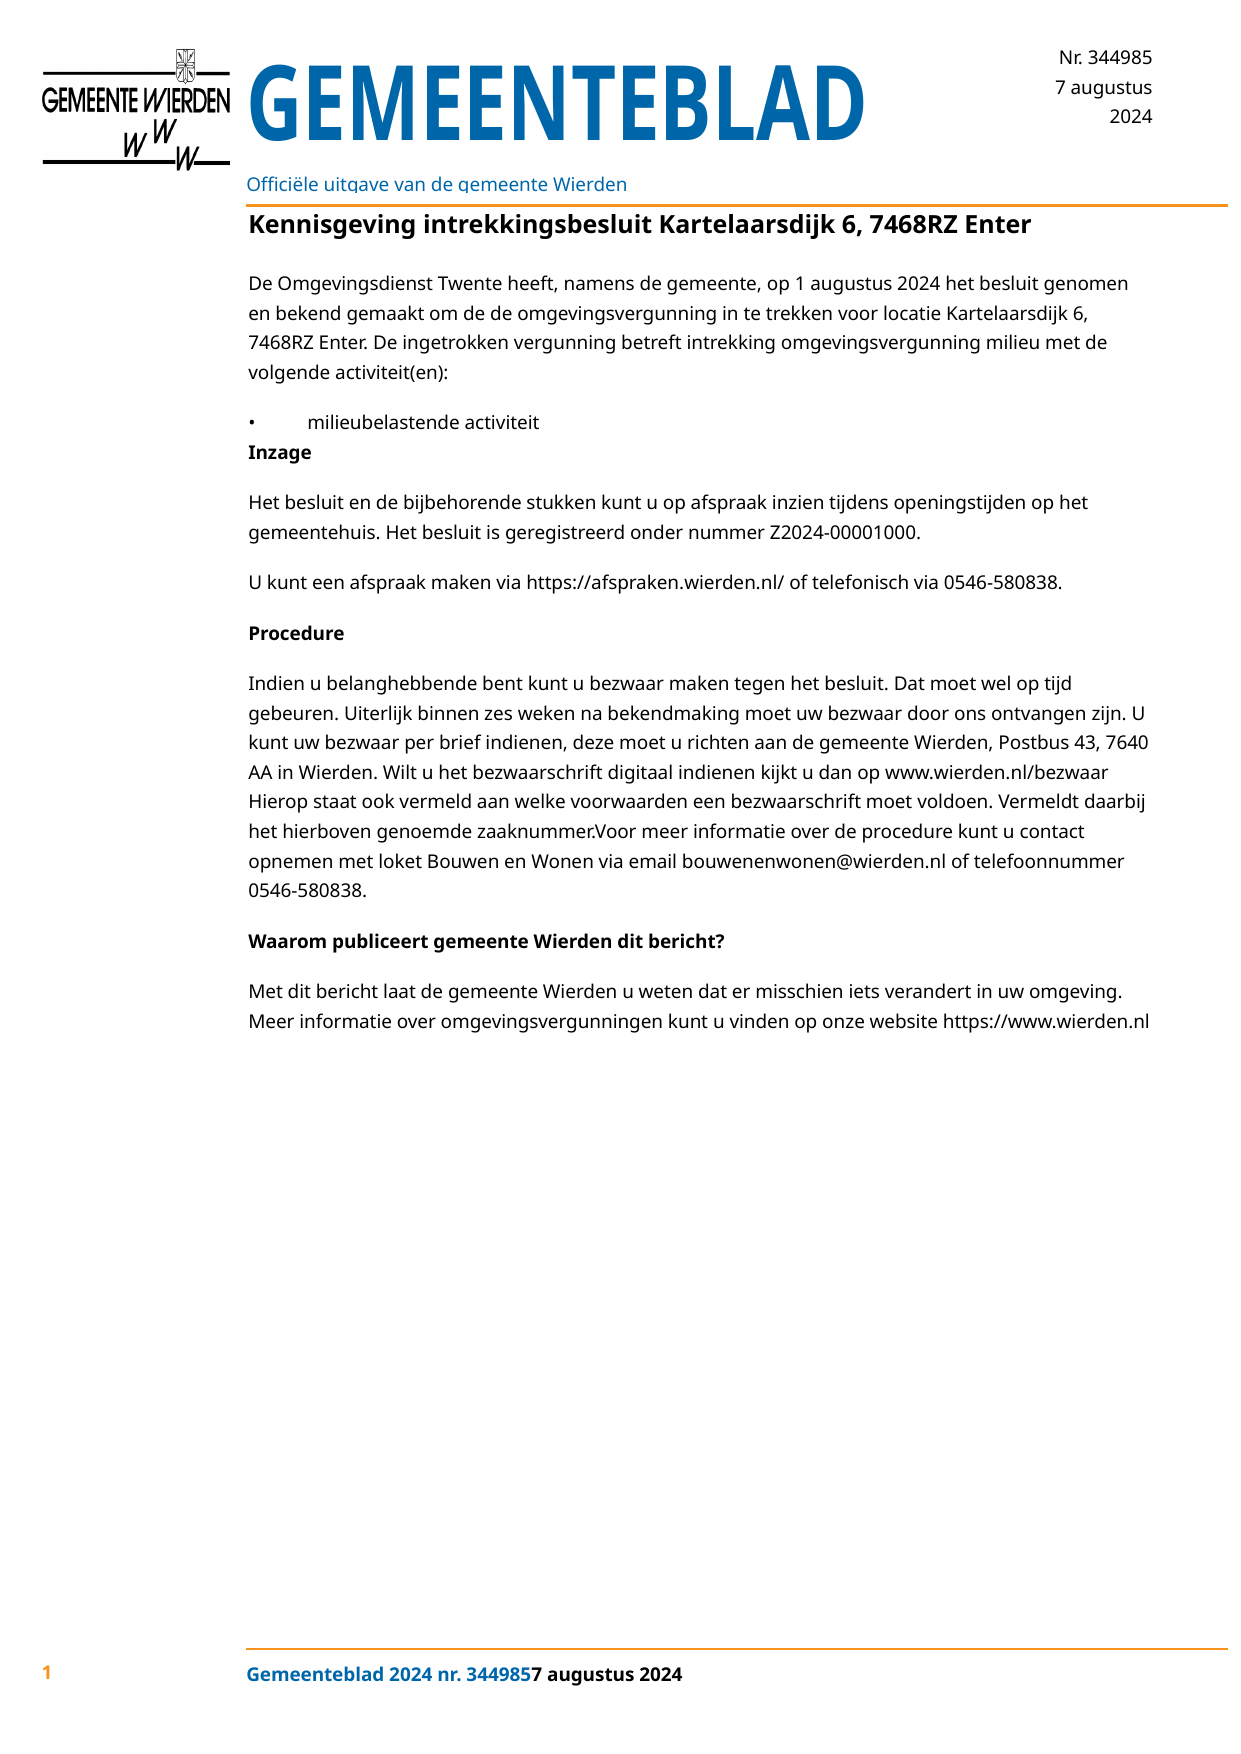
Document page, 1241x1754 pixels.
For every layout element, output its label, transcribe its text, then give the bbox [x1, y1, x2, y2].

text Het besluit en de bijbehorende stukken kunt u op afspraak inzien tijdens openingstijden op het gemeentehuis. Het besluit is geregistreerd onder nummer Z2024-00001000. [248, 489, 1152, 545]
text Indien u belanghebbende bent kunt u bezwaar maken tegen het besluit. Dat moet wel op tijd gebeuren. Uiterlijk binnen zes weken na bekendmaking moet uw bezwaar door ons ontvangen zijn. U kunt uw bezwaar per brief indienen, deze moet u richten aan de gemeente Wierden, Postbus 43, 7640 AA in Wierden. Wilt u het bezwaarschrift digitaal indienen kijkt u dan op www.wierden.nl/bezwaar Hierop staat ook vermeld aan welke voorwaarden een bezwaarschrift moet voldoen. Vermeldt daarbij het hierboven genoemde zaaknummer.Voor meer informatie over de procedure kunt u contact opnemen met loket Bouwen en Wonen via email bouwenenwonen@wierden.nl of telefoonnummer 0546-580838. [248, 670, 1152, 903]
list milieubelastende activiteit [248, 409, 1152, 435]
text Kennisgeving intrekkingsbesluit Kartelaarsdijk 6, 7468RZ Enter [248, 207, 1152, 241]
text De Omgevingsdienst Twente heeft, namens de gemeente, op 1 augustus 2024 het besluit genomen en bekend gemaakt om de de omgevingsvergunning in te trekken voor locatie Kartelaarsdijk 6, 7468RZ Enter. De ingetrokken vergunning betreft intrekking omgevingsvergunning milieu met de volgende activiteit(en): [248, 270, 1152, 385]
text U kunt een afspraak maken via https://afspraken.wierden.nl/ of telefonisch via 0546-580838. [248, 569, 1152, 595]
picture [41, 47, 231, 172]
text Met dit bericht laat de gemeente Wierden u weten dat er misschien iets verandert in uw omgeving. Meer informatie over omgevingsvergunningen kunt u vinden op onze website https://www.wierden.nl [248, 978, 1152, 1033]
text Procedure [248, 620, 1152, 646]
text Inzage [248, 439, 1152, 465]
text Waarom publiceert gemeente Wierden dit bericht? [248, 928, 1152, 953]
